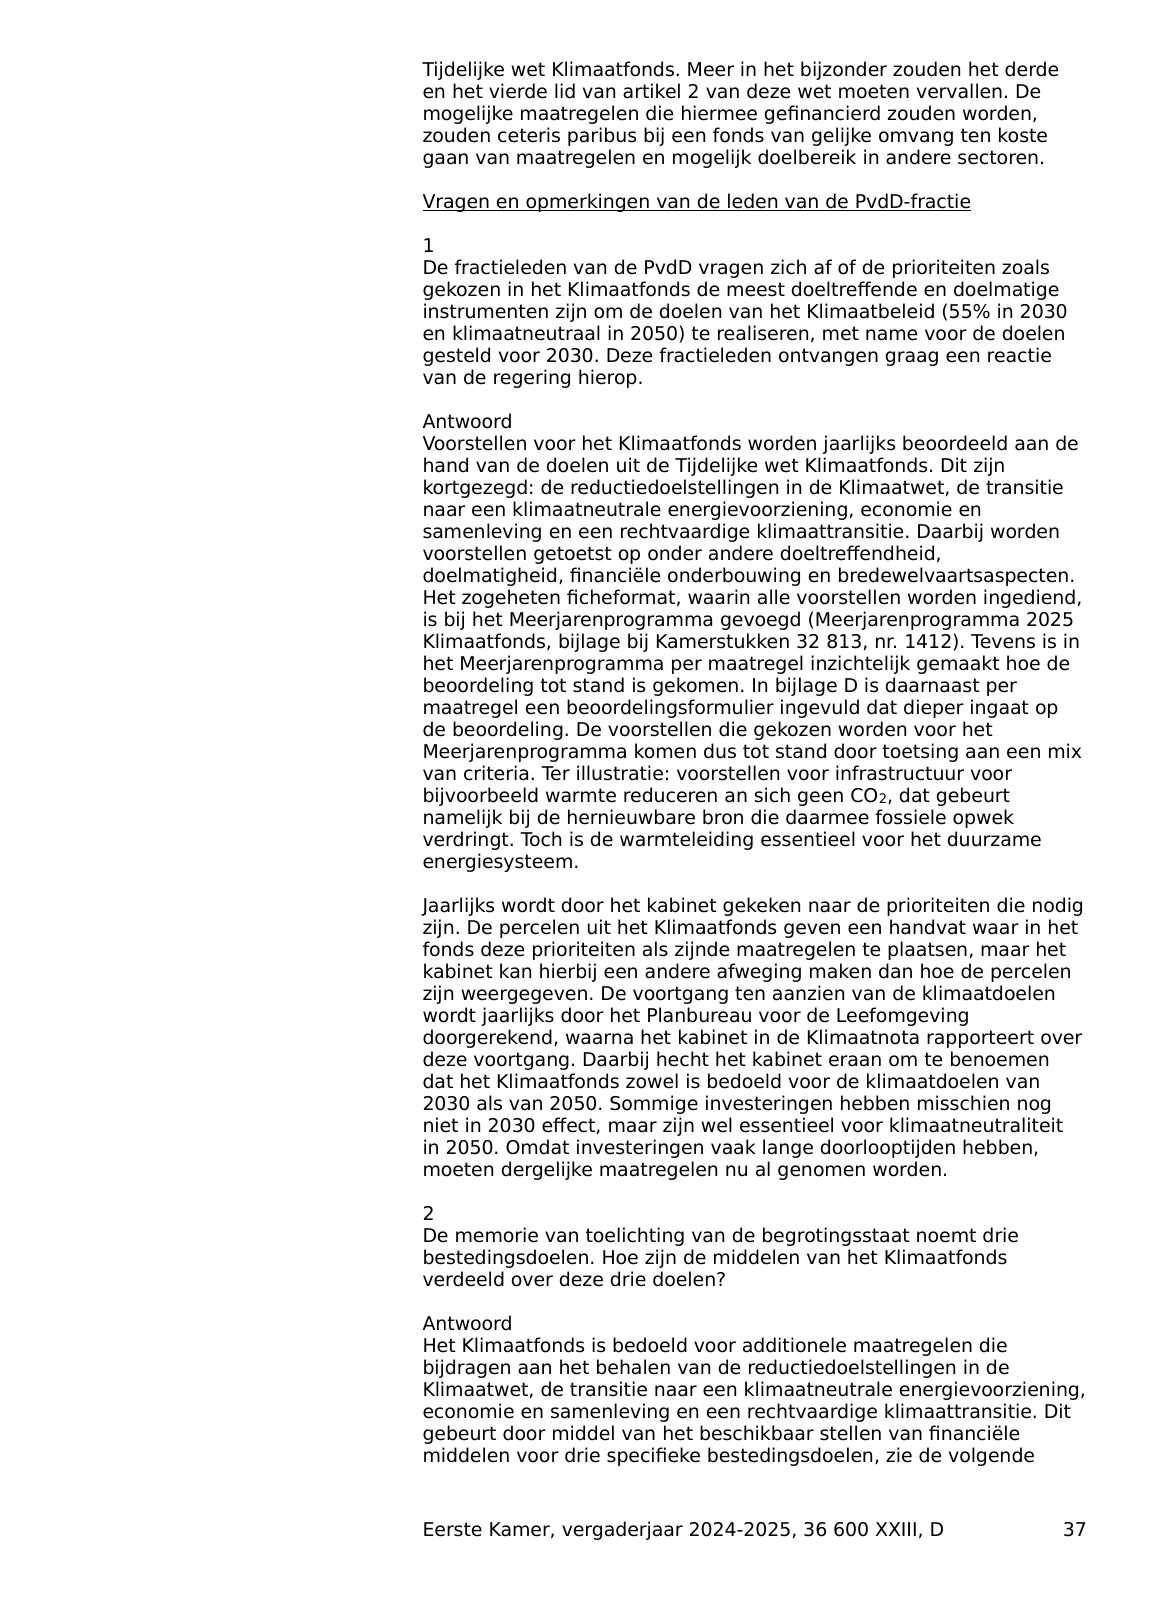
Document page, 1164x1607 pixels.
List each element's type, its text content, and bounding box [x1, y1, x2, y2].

text Tijdelijke wet Klimaatfonds. Meer in het bijzonder zouden het derde en het vierde lid van artikel 2 van deze wet moeten vervallen. De mogelijke maatregelen die hiermee gefinancierd zouden worden, zouden ceteris paribus bij een fonds van gelijke omvang ten koste gaan van maatregelen en mogelijk doelbereik in andere sectoren. [422, 59, 1087, 169]
text 2 [422, 1203, 1087, 1225]
text Het Klimaatfonds is bedoeld voor additionele maatregelen die bijdragen aan het behalen van de reductiedoelstellingen in de Klimaatwet, de transitie naar een klimaatneutrale energievoorziening, economie en samenleving en een rechtvaardige klimaattransitie. Dit gebeurt door middel van het beschikbaar stellen van financiële middelen voor drie specifieke bestedingsdoelen, zie de volgende [422, 1335, 1087, 1467]
text Antwoord [422, 1313, 1087, 1335]
text Voorstellen voor het Klimaatfonds worden jaarlijks beoordeeld aan de hand van de doelen uit de Tijdelijke wet Klimaatfonds. Dit zijn kortgezegd: de reductiedoelstellingen in de Klimaatwet, de transitie naar een klimaatneutrale energievoorziening, economie en samenleving en een rechtvaardige klimaattransitie. Daarbij worden voorstellen getoetst op onder andere doeltreffendheid, doelmatigheid, financiële onderbouwing en bredewelvaartsaspecten. Het zogeheten ficheformat, waarin alle voorstellen worden ingediend, is bij het Meerjarenprogramma gevoegd (Meerjarenprogramma 2025 Klimaatfonds, bijlage bij Kamerstukken 32 813, nr. 1412). Tevens is in het Meerjarenprogramma per maatregel inzichtelijk gemaakt hoe de beoordeling tot stand is gekomen. In bijlage D is daarnaast per maatregel een beoordelingsformulier ingevuld dat dieper ingaat op de beoordeling. De voorstellen die gekozen worden voor het Meerjarenprogramma komen dus tot stand door toetsing aan een mix van criteria. Ter illustratie: voorstellen voor infrastructuur voor bijvoorbeeld warmte reduceren an sich geen CO2, dat gebeurt namelijk bij de hernieuwbare bron die daarmee fossiele opwek verdringt. Toch is de warmteleiding essentieel voor het duurzame energiesysteem. [422, 433, 1087, 873]
subtitle Vragen en opmerkingen van de leden van de PvdD-fractie [422, 191, 1087, 213]
text De fractieleden van de PvdD vragen zich af of de prioriteiten zoals gekozen in het Klimaatfonds de meest doeltreffende en doelmatige instrumenten zijn om de doelen van het Klimaatbeleid (55% in 2030 en klimaatneutraal in 2050) te realiseren, met name voor de doelen gesteld voor 2030. Deze fractieleden ontvangen graag een reactie van de regering hierop. [422, 257, 1087, 389]
text Jaarlijks wordt door het kabinet gekeken naar de prioriteiten die nodig zijn. De percelen uit het Klimaatfonds geven een handvat waar in het fonds deze prioriteiten als zijnde maatregelen te plaatsen, maar het kabinet kan hierbij een andere afweging maken dan hoe de percelen zijn weergegeven. De voortgang ten aanzien van de klimaatdoelen wordt jaarlijks door het Planbureau voor de Leefomgeving doorgerekend, waarna het kabinet in de Klimaatnota rapporteert over deze voortgang. Daarbij hecht het kabinet eraan om te benoemen dat het Klimaatfonds zowel is bedoeld voor de klimaatdoelen van 2030 als van 2050. Sommige investeringen hebben misschien nog niet in 2030 effect, maar zijn wel essentieel voor klimaatneutraliteit in 2050. Omdat investeringen vaak lange doorlooptijden hebben, moeten dergelijke maatregelen nu al genomen worden. [422, 895, 1087, 1181]
text Antwoord [422, 411, 1087, 433]
text De memorie van toelichting van de begrotingsstaat noemt drie bestedingsdoelen. Hoe zijn de middelen van het Klimaatfonds verdeeld over deze drie doelen? [422, 1225, 1087, 1291]
text 1 [422, 235, 1087, 257]
